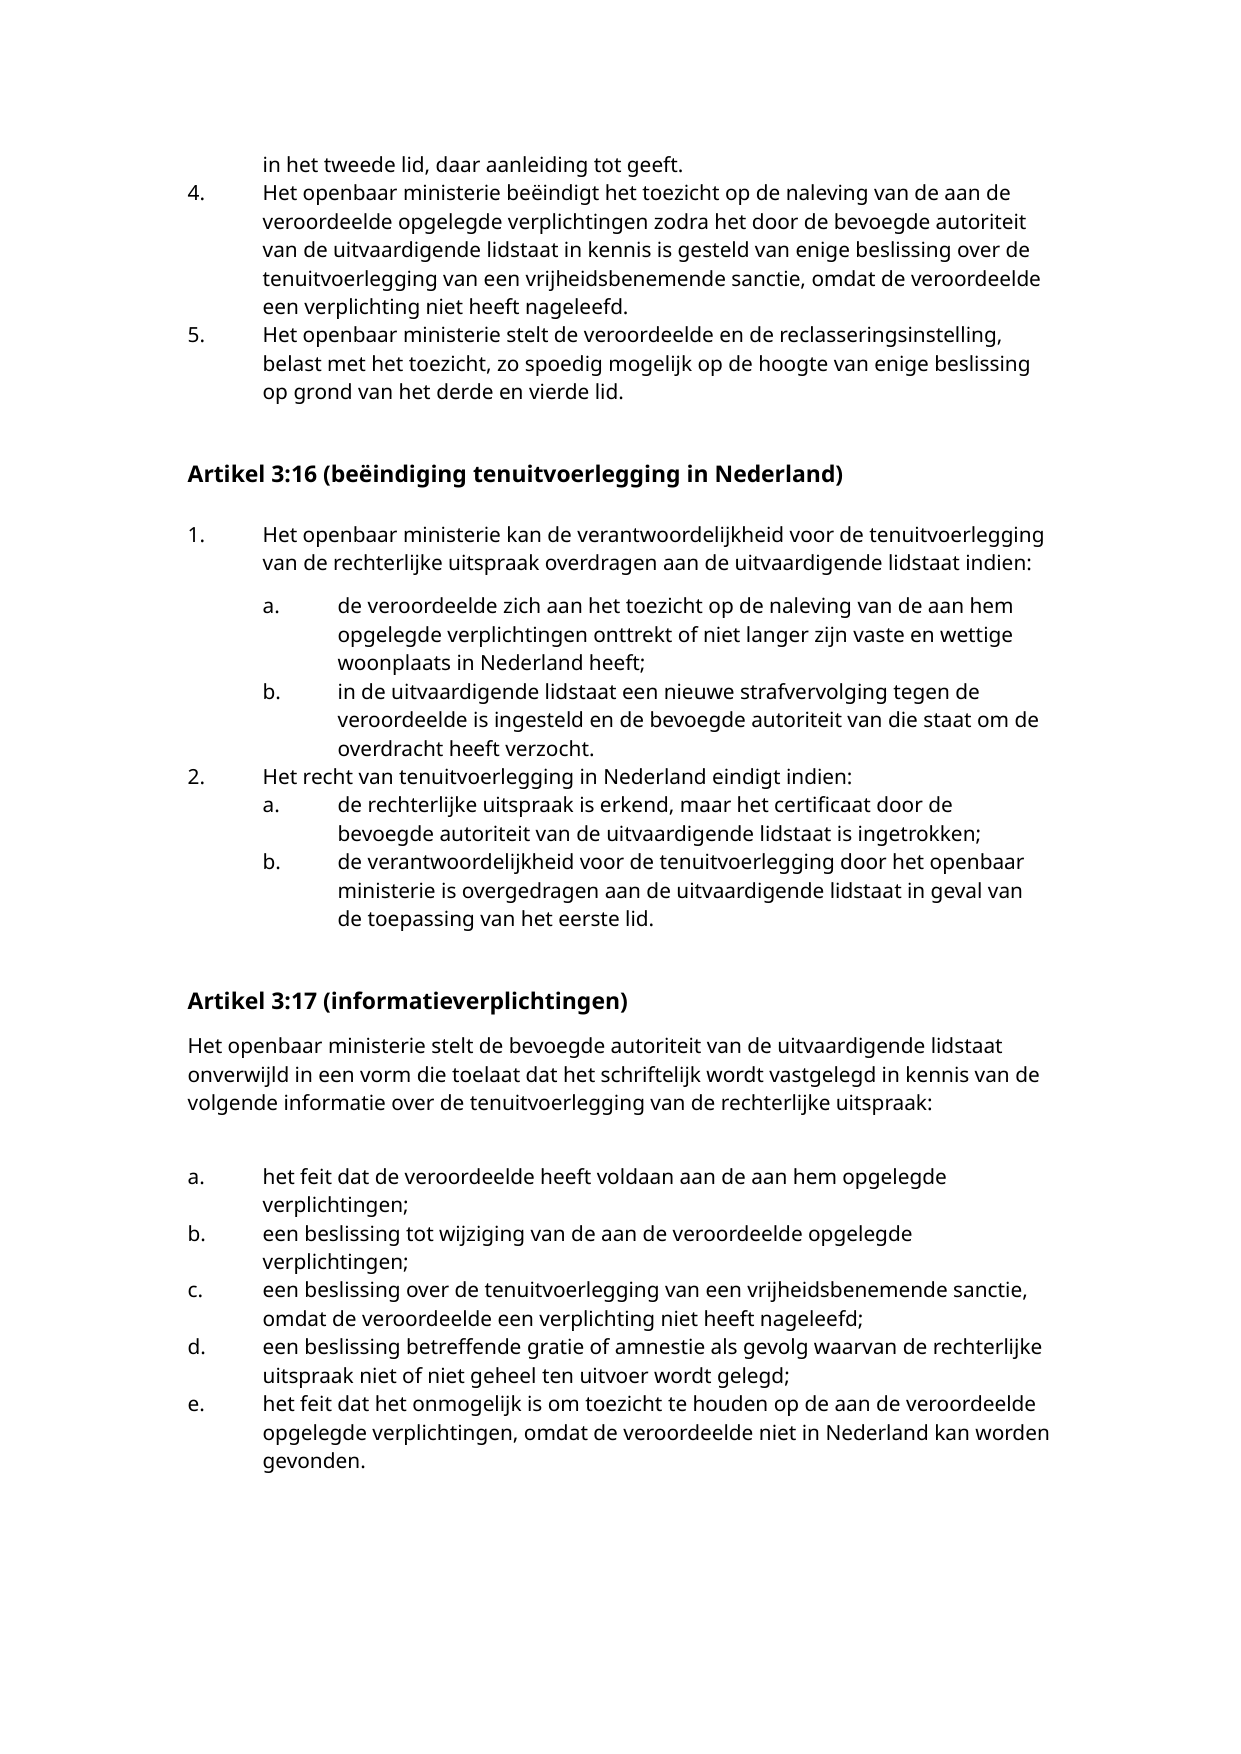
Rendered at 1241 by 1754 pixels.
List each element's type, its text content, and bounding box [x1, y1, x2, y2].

list de verantwoordelijkheid voor de tenuitvoerlegging door het openbaar ministerie is overgedragen aan de uitvaardigende lidstaat in geval van de toepassing van het eerste lid. [262, 847, 1053, 933]
list het feit dat het onmogelijk is om toezicht te houden op de aan de veroordeelde opgelegde verplichtingen, omdat de veroordeelde niet in Nederland kan worden gevonden. [187, 1389, 1053, 1475]
list Het openbaar ministerie stelt de veroordeelde en de reclasseringsinstelling, belast met het toezicht, zo spoedig mogelijk op de hoogte van enige beslissing op grond van het derde en vierde lid. [187, 321, 1053, 406]
list in het tweede lid, daar aanleiding tot geeft. [187, 150, 1053, 178]
subtitle Artikel 3:17 (informatieverplichtingen) [187, 985, 1053, 1017]
text Het openbaar ministerie stelt de bevoegde autoriteit van de uitvaardigende lidstaat onverwijld in een vorm die toelaat dat het schriftelijk wordt vastgelegd in kennis van de volgende informatie over de tenuitvoerlegging van de rechterlijke uitspraak: [187, 1032, 1053, 1117]
list Het recht van tenuitvoerlegging in Nederland eindigt indien: [187, 762, 1053, 791]
list in de uitvaardigende lidstaat een nieuwe strafvervolging tegen de veroordeelde is ingesteld en de bevoegde autoriteit van die staat om de overdracht heeft verzocht. [262, 677, 1053, 762]
list een beslissing over de tenuitvoerlegging van een vrijheidsbenemende sanctie, omdat de veroordeelde een verplichting niet heeft nageleefd; [187, 1276, 1053, 1332]
list Het openbaar ministerie kan de verantwoordelijkheid voor de tenuitvoerlegging van de rechterlijke uitspraak overdragen aan de uitvaardigende lidstaat indien: [187, 520, 1053, 577]
list de rechterlijke uitspraak is erkend, maar het certificaat door de bevoegde autoriteit van de uitvaardigende lidstaat is ingetrokken; [262, 791, 1053, 847]
list het feit dat de veroordeelde heeft voldaan aan de aan hem opgelegde verplichtingen; [187, 1162, 1053, 1219]
list de veroordeelde zich aan het toezicht op de naleving van de aan hem opgelegde verplichtingen onttrekt of niet langer zijn vaste en wettige woonplaats in Nederland heeft; [262, 592, 1053, 677]
list een beslissing betreffende gratie of amnestie als gevolg waarvan de rechterlijke uitspraak niet of niet geheel ten uitvoer wordt gelegd; [187, 1332, 1053, 1389]
list een beslissing tot wijziging van de aan de veroordeelde opgelegde verplichtingen; [187, 1219, 1053, 1276]
list Het openbaar ministerie beëindigt het toezicht op de naleving van de aan de veroordeelde opgelegde verplichtingen zodra het door de bevoegde autoriteit van de uitvaardigende lidstaat in kennis is gesteld van enige beslissing over de tenuitvoerlegging van een vrijheidsbenemende sanctie, omdat de veroordeelde een verplichting niet heeft nageleefd. [187, 178, 1053, 321]
subtitle Artikel 3:16 (beëindiging tenuitvoerlegging in Nederland) [187, 458, 1053, 490]
